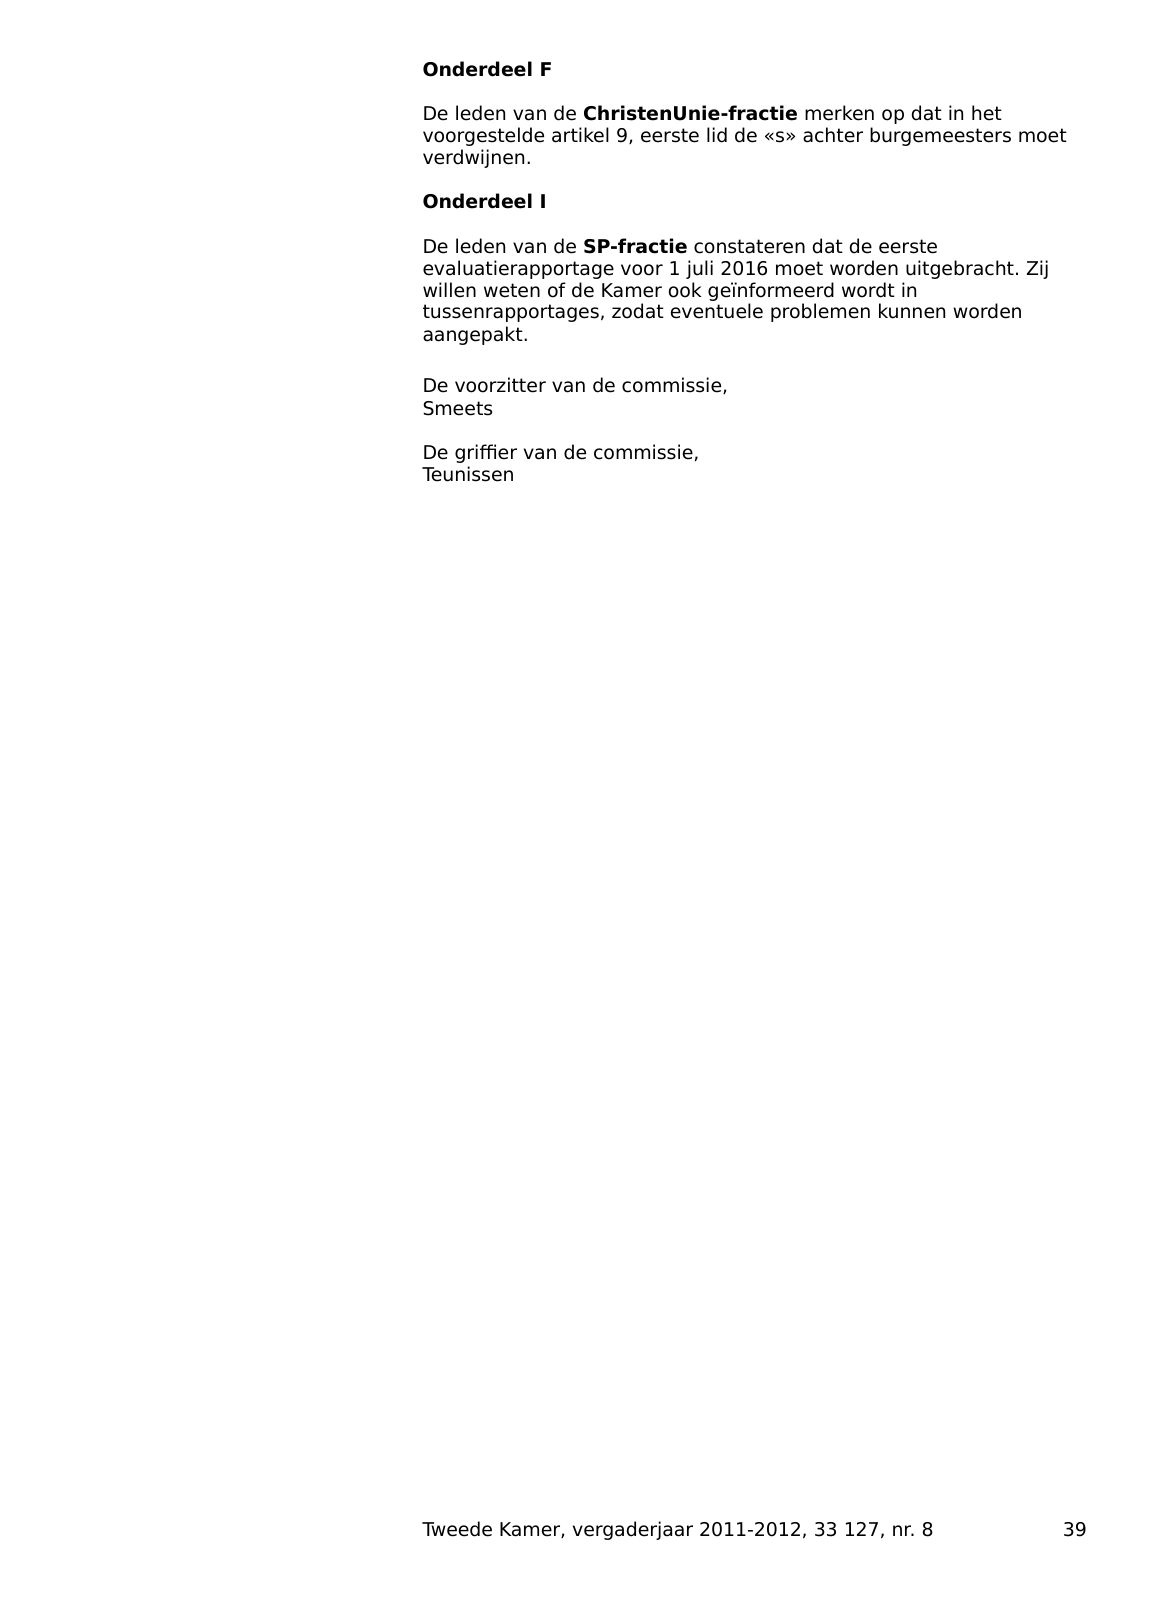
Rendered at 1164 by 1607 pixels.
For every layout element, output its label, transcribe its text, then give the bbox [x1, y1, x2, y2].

subtitle Onderdeel F [422, 59, 1087, 81]
text De leden van de ChristenUnie-fractie merken op dat in het voorgestelde artikel 9, eerste lid de «s» achter burgemeesters moet verdwijnen. [422, 103, 1087, 169]
text De griffier van de commissie, Teunissen [422, 442, 1087, 486]
subtitle Onderdeel I [422, 191, 1087, 213]
text De voorzitter van de commissie, Smeets [422, 375, 1087, 419]
text De leden van de SP-fractie constateren dat de eerste evaluatierapportage voor 1 juli 2016 moet worden uitgebracht. Zij willen weten of de Kamer ook geïnformeerd wordt in tussenrapportages, zodat eventuele problemen kunnen worden aangepakt. [422, 236, 1087, 345]
